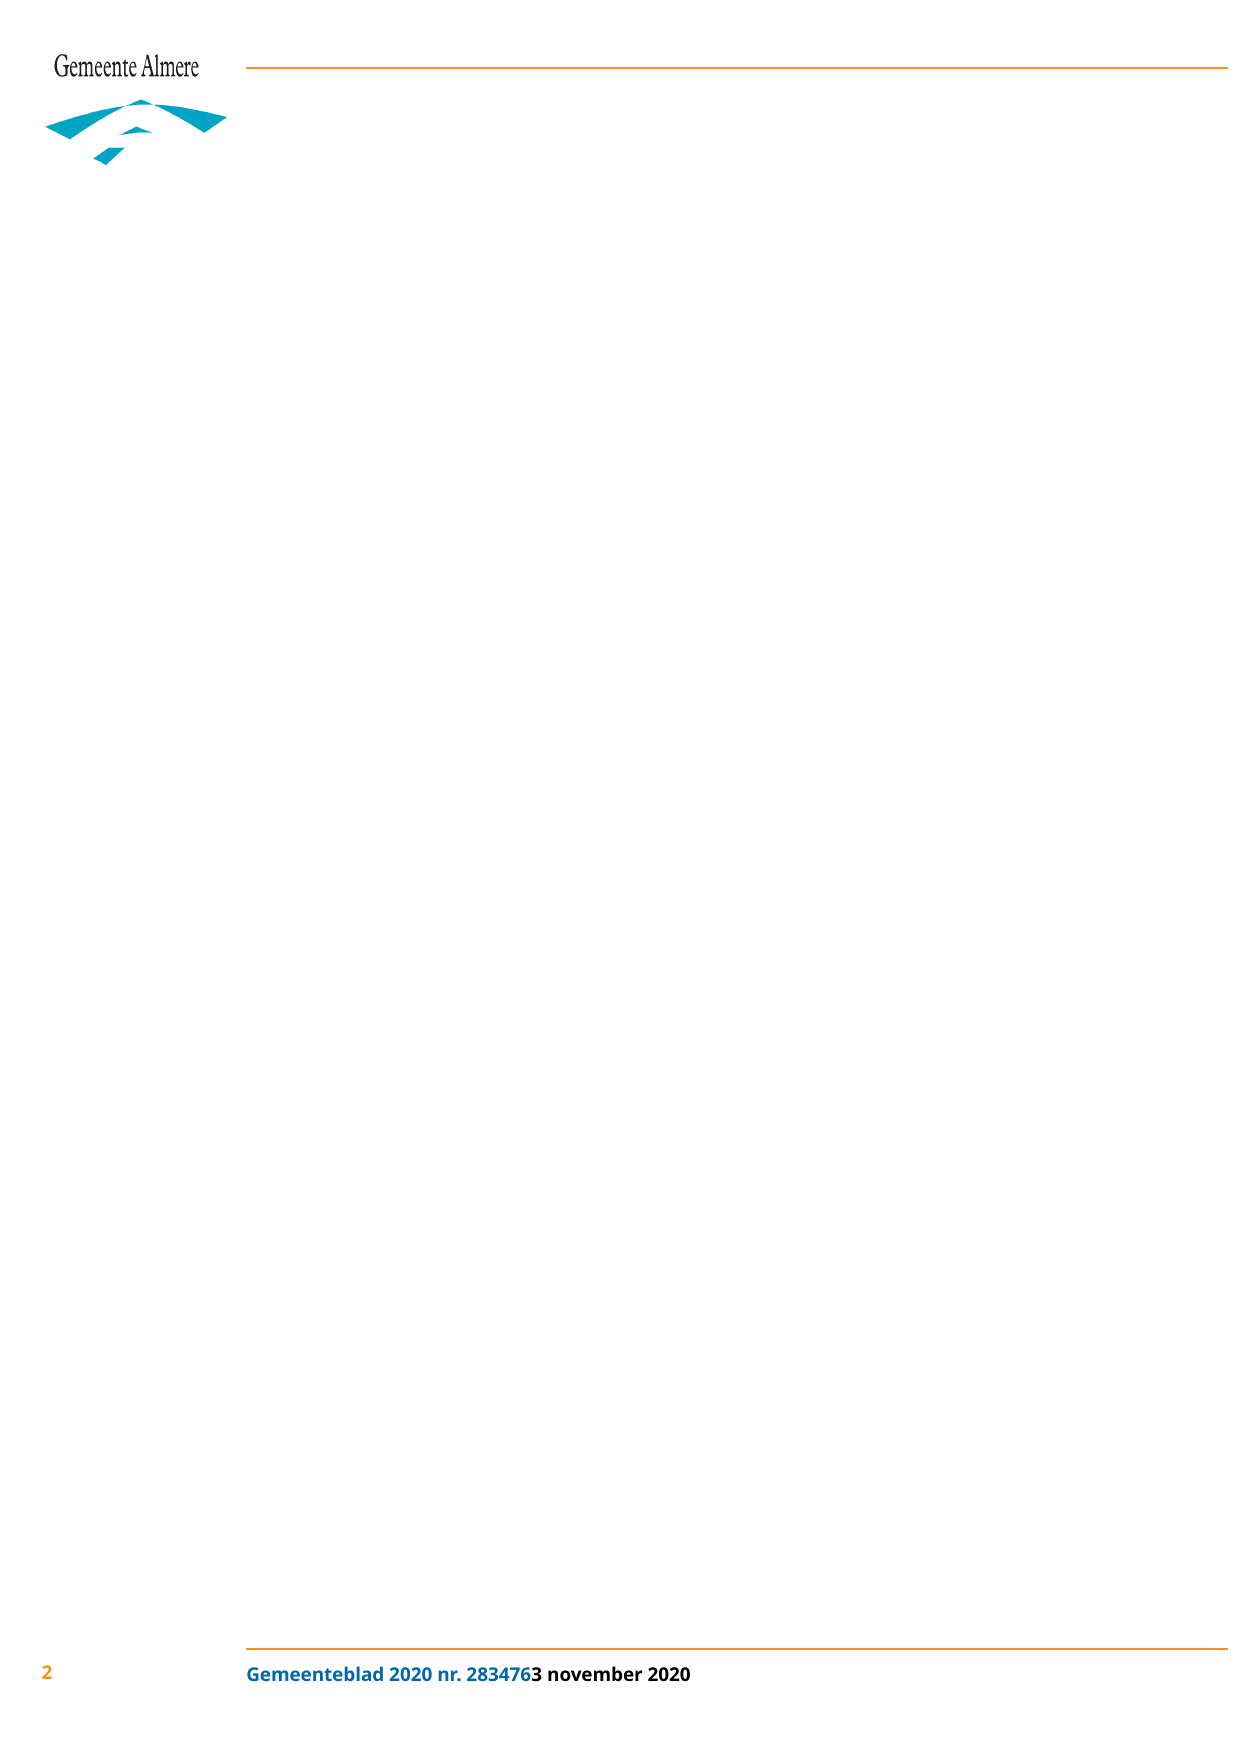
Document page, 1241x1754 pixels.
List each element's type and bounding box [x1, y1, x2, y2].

picture [41, 47, 231, 172]
